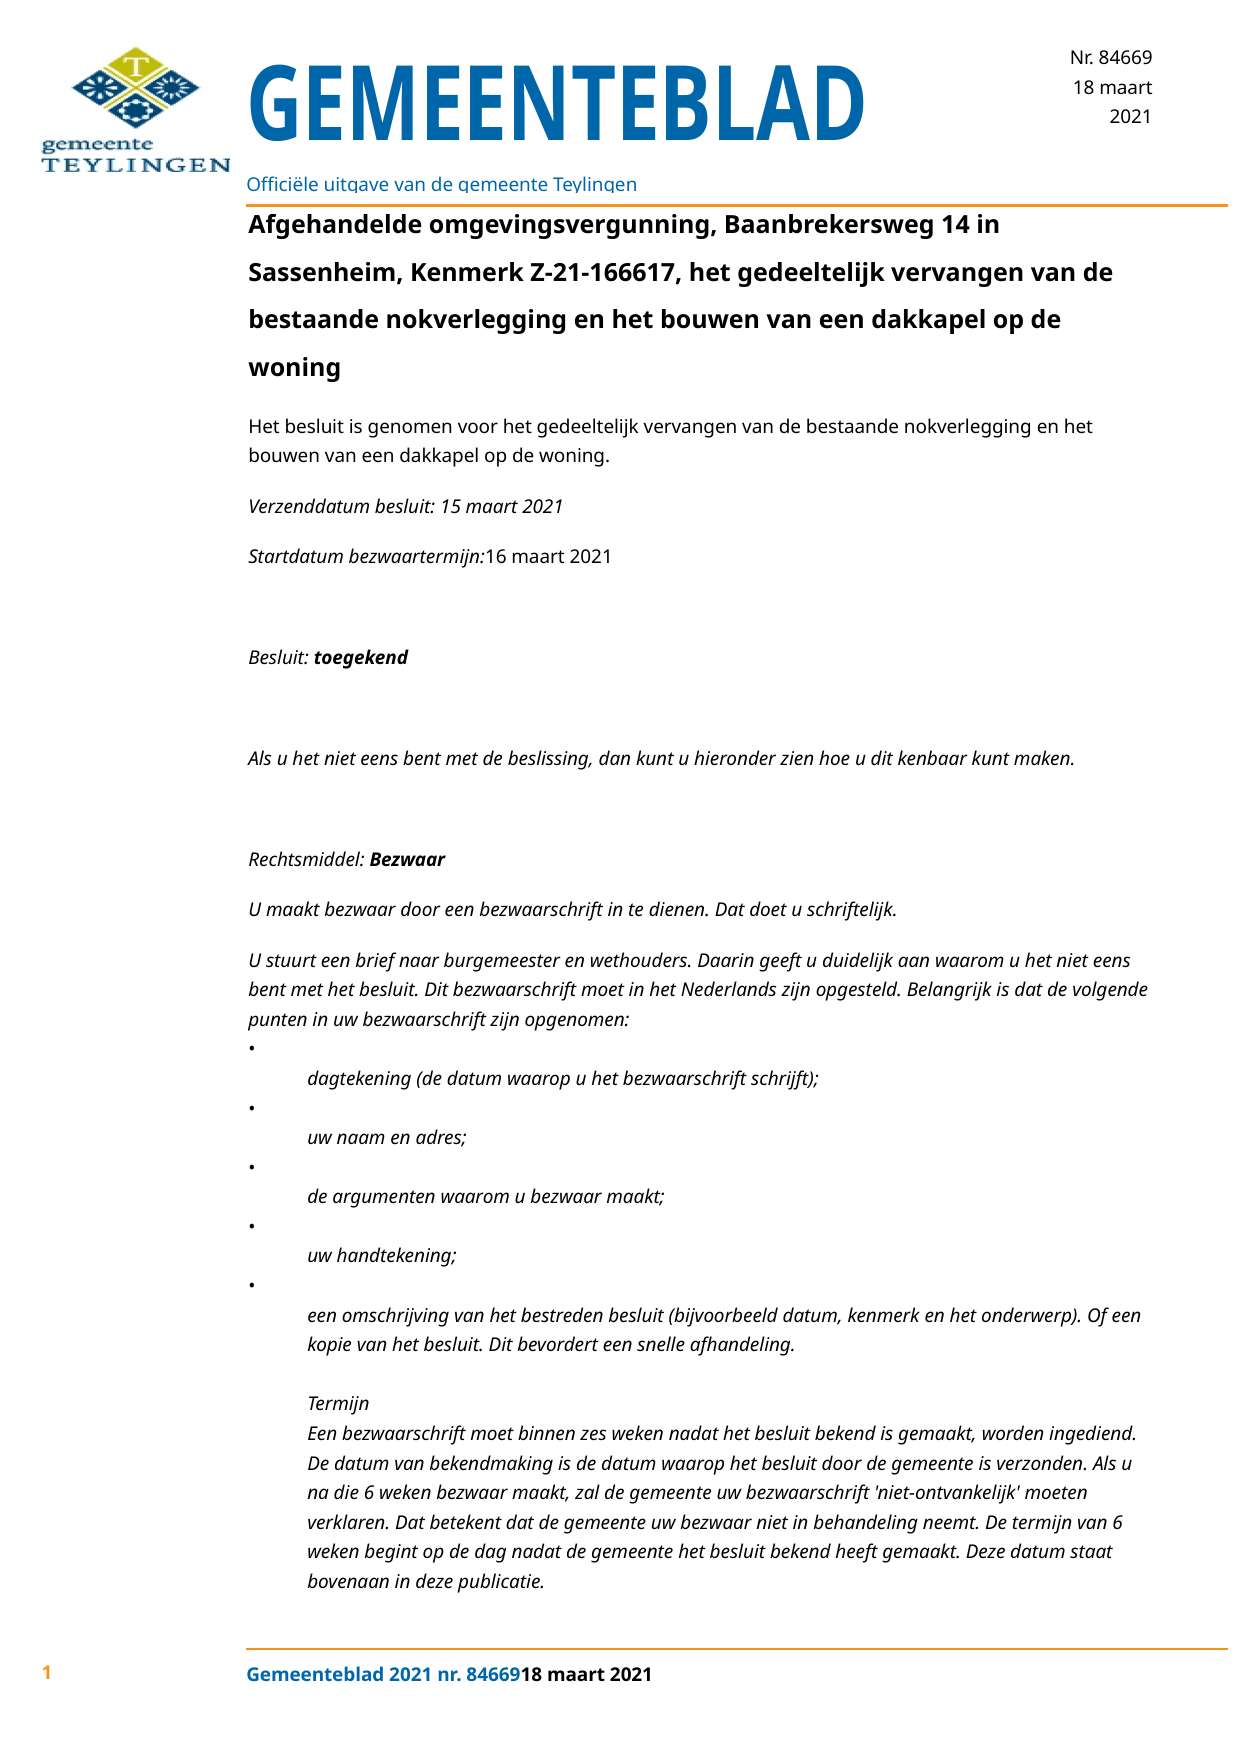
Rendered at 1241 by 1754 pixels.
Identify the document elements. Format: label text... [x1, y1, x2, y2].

list uw naam en adres; [248, 1124, 1152, 1150]
list een omschrijving van het bestreden besluit (bijvoorbeeld datum, kenmerk en het onderwerp). Of een kopie van het besluit. Dit bevordert een snelle afhandeling. [248, 1302, 1152, 1357]
picture [41, 47, 231, 172]
list Een bezwaarschrift moet binnen zes weken nadat het besluit bekend is gemaakt, worden ingediend. De datum van bekendmaking is de datum waarop het besluit door de gemeente is verzonden. Als u na die 6 weken bezwaar maakt, zal de gemeente uw bezwaarschrift 'niet-ontvankelijk' moeten verklaren. Dat betekent dat de gemeente uw bezwaar niet in behandeling neemt. De termijn van 6 weken begint op de dag nadat de gemeente het besluit bekend heeft gemaakt. Deze datum staat bovenaan in deze publicatie. [248, 1420, 1152, 1594]
list de argumenten waarom u bezwaar maakt; [248, 1183, 1152, 1209]
text U maakt bezwaar door een bezwaarschrift in te dienen. Dat doet u schriftelijk. [248, 896, 1152, 922]
list Termijn [248, 1391, 1152, 1416]
list uw handtekening; [248, 1243, 1152, 1268]
text Het besluit is genomen voor het gedeeltelijk vervangen van de bestaande nokverlegging en het bouwen van een dakkapel op de woning. [248, 413, 1152, 468]
list dagtekening (de datum waarop u het bezwaarschrift schrijft); [248, 1065, 1152, 1091]
text U stuurt een brief naar burgemeester en wethouders. Daarin geeft u duidelijk aan waarom u het niet eens bent met het besluit. Dit bezwaarschrift moet in het Nederlands zijn opgesteld. Belangrijk is dat de volgende punten in uw bezwaarschrift zijn opgenomen: [248, 947, 1152, 1032]
text Afgehandelde omgevingsvergunning, Baanbrekersweg 14 in Sassenheim, Kenmerk Z-21-166617, het gedeeltelijk vervangen van de bestaande nokverlegging en het bouwen van een dakkapel op de woning [248, 207, 1152, 384]
text Rechtsmiddel: Bezwaar [248, 846, 1152, 872]
text Als u het niet eens bent met de beslissing, dan kunt u hieronder zien hoe u dit kenbaar kunt maken. [248, 745, 1152, 771]
text Startdatum bezwaartermijn:16 maart 2021 [248, 543, 1152, 569]
text Besluit: toegekend [248, 644, 1152, 670]
text Verzenddatum besluit: 15 maart 2021 [248, 493, 1152, 519]
